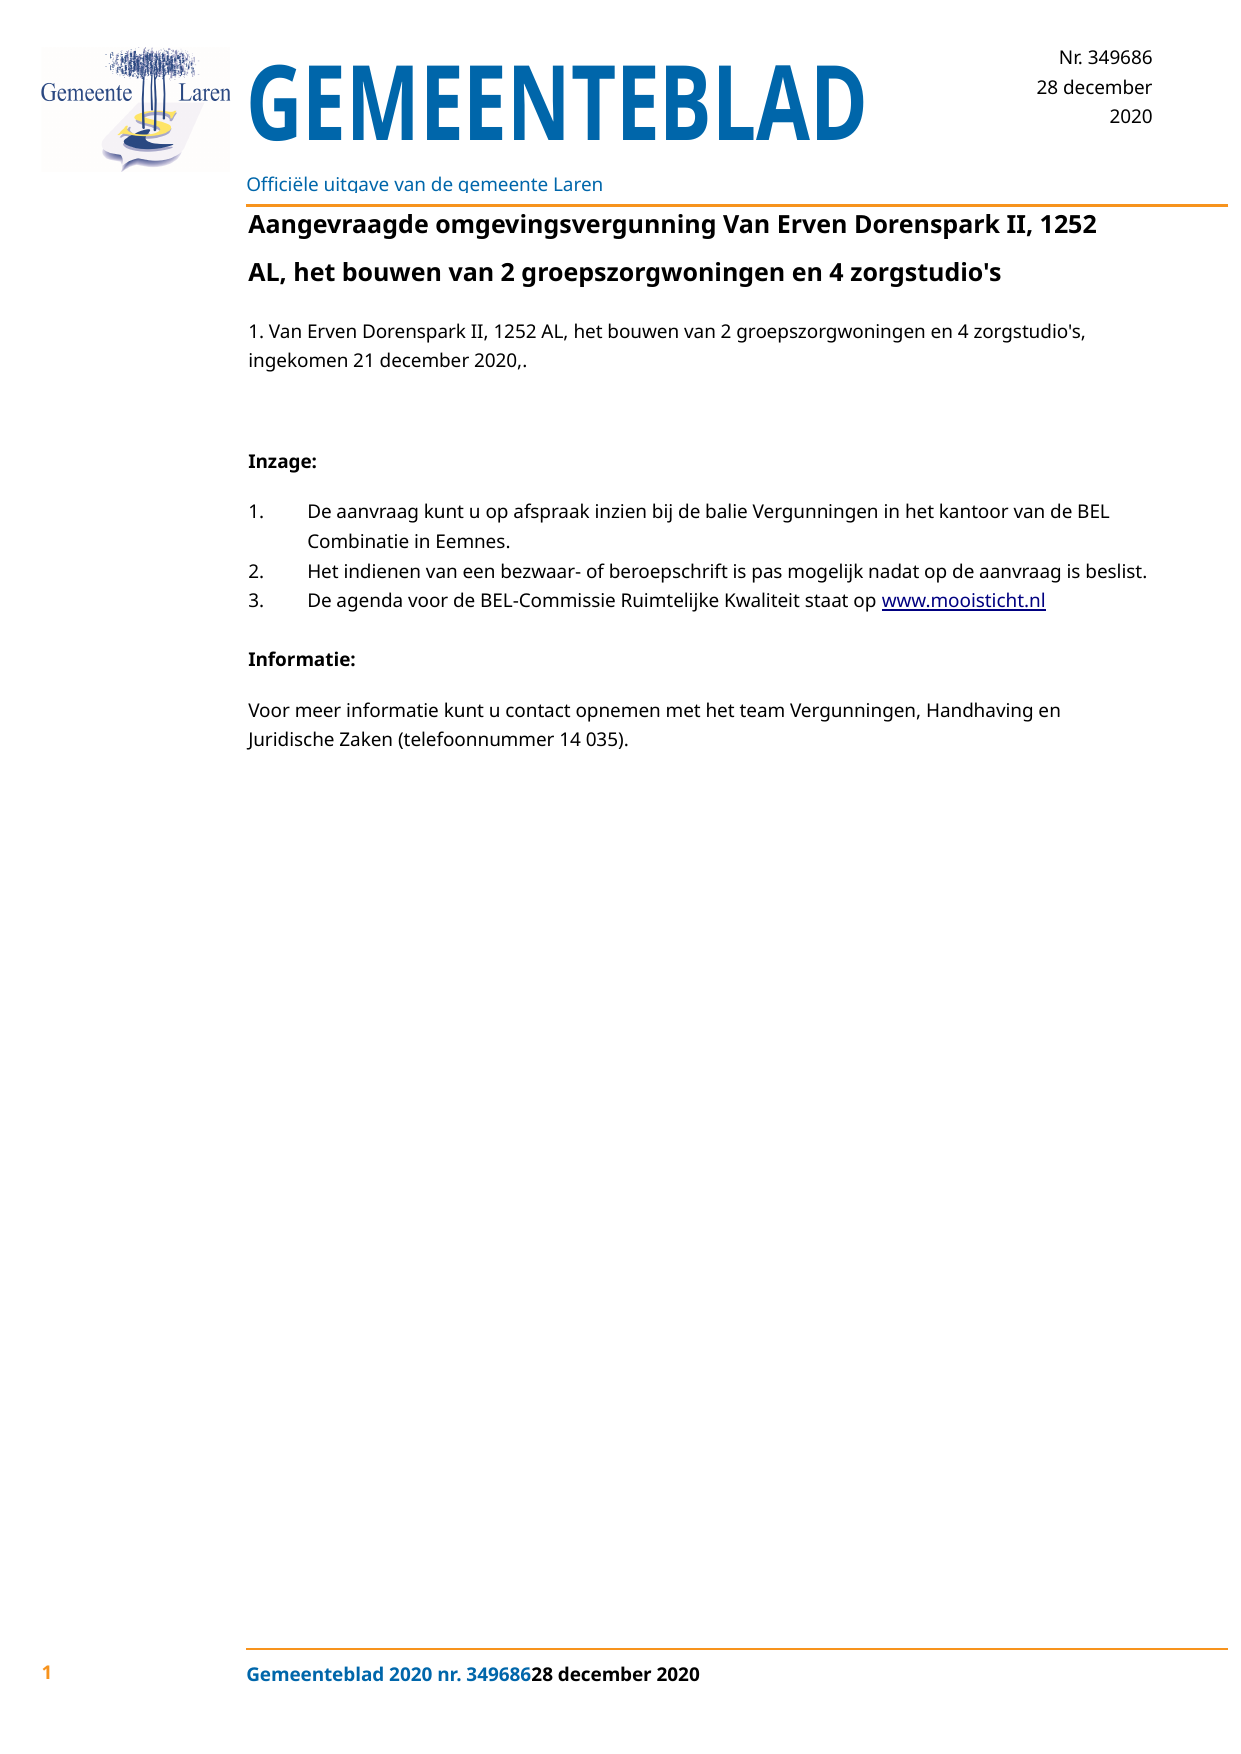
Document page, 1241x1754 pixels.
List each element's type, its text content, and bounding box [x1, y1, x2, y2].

list Het indienen van een bezwaar- of beroepschrift is pas mogelijk nadat op de aanvraag is beslist. [248, 558, 1152, 584]
text Voor meer informatie kunt u contact opnemen met het team Vergunningen, Handhaving en Juridische Zaken (telefoonnummer 14 035). [248, 697, 1152, 752]
text 1. Van Erven Dorenspark II, 1252 AL, het bouwen van 2 groepszorgwoningen en 4 zorgstudio's, ingekomen 21 december 2020,. [248, 318, 1152, 373]
text Aangevraagde omgevingsvergunning Van Erven Dorenspark II, 1252 AL, het bouwen van 2 groepszorgwoningen en 4 zorgstudio's [248, 207, 1152, 288]
picture [41, 47, 231, 172]
list De agenda voor de BEL-Commissie Ruimtelijke Kwaliteit staat op www.mooisticht.nl [248, 587, 1152, 613]
text Informatie: [248, 647, 1152, 672]
text Inzage: [248, 448, 1152, 474]
list De aanvraag kunt u op afspraak inzien bij de balie Vergunningen in het kantoor van de BEL Combinatie in Eemnes. [248, 499, 1152, 554]
